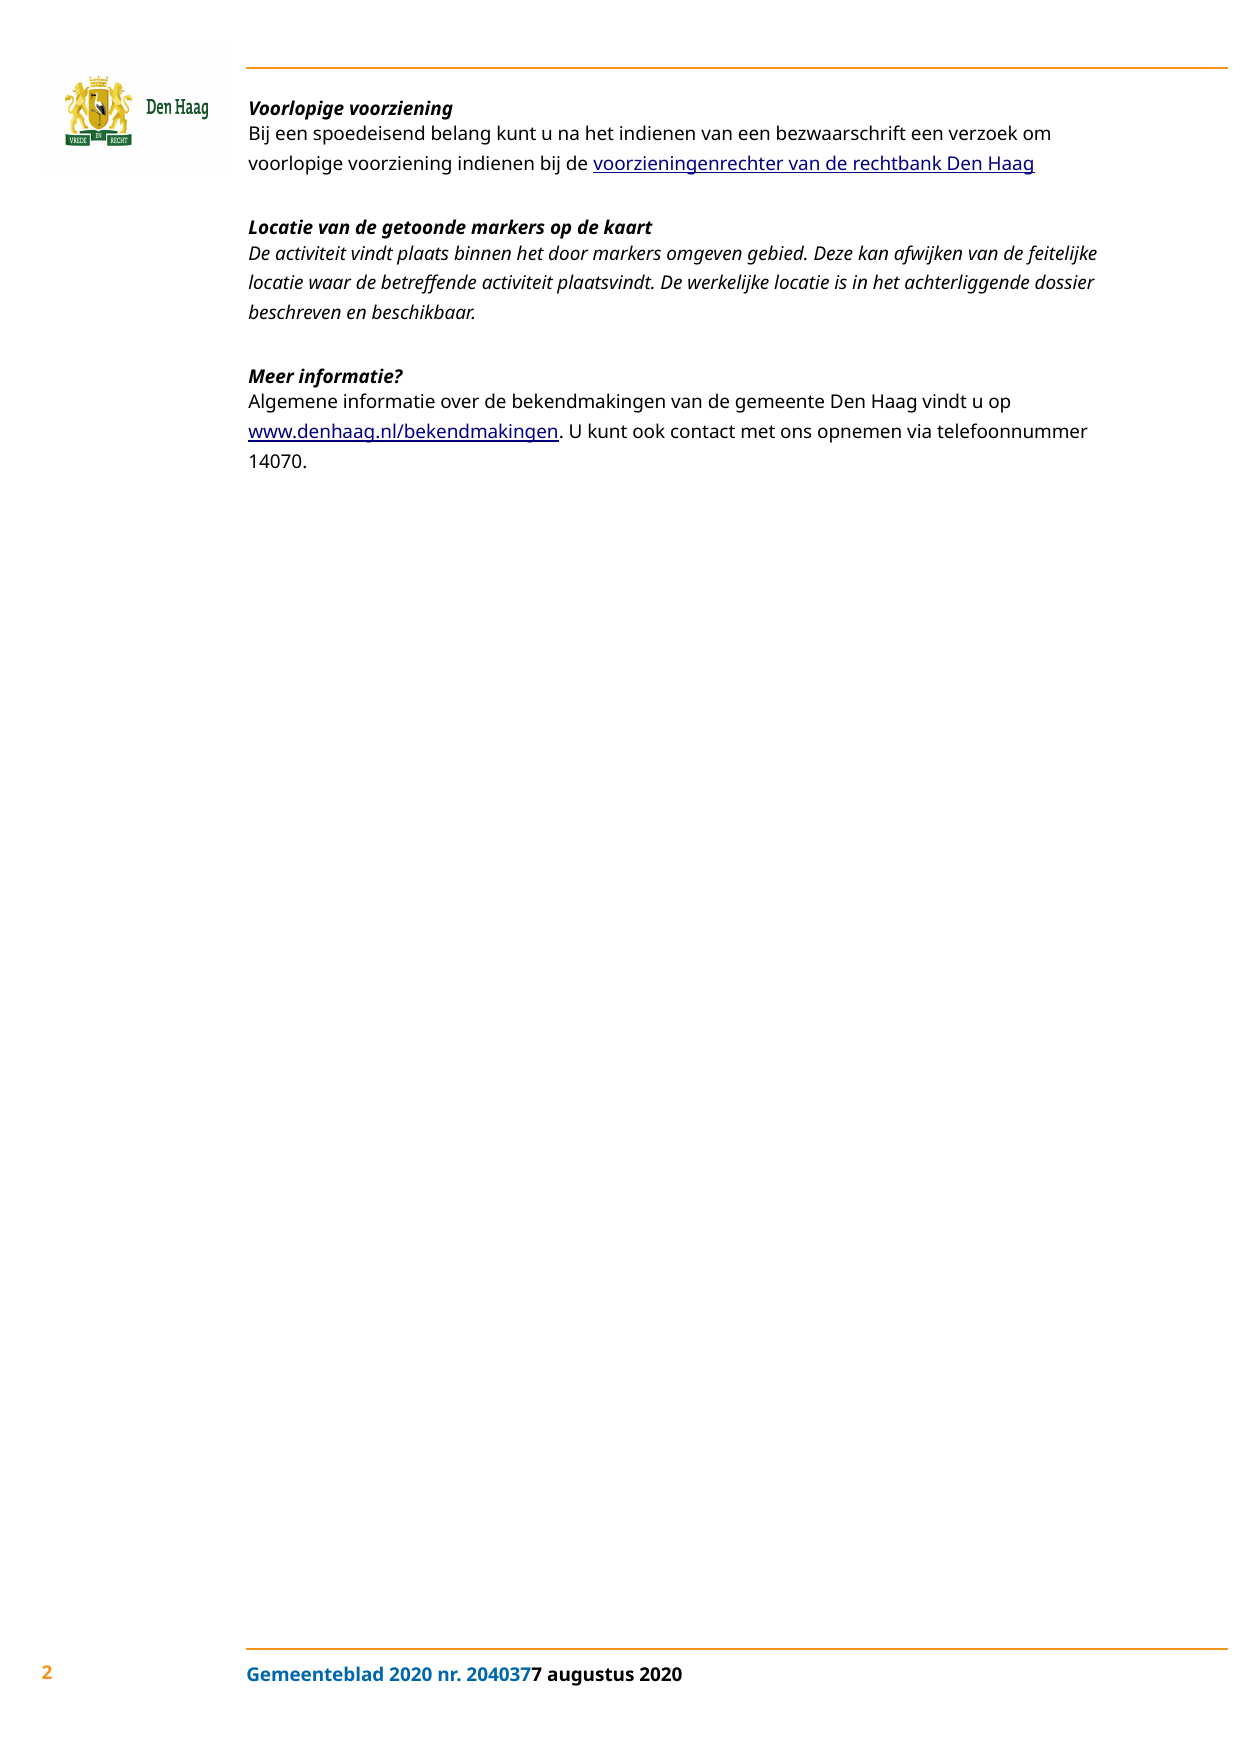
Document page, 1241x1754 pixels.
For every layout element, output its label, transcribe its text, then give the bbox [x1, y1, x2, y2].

text Bij een spoedeisend belang kunt u na het indienen van een bezwaarschrift een verzoek om voorlopige voorziening indienen bij de voorzieningenrechter van de rechtbank Den Haag [248, 121, 1152, 176]
picture [41, 47, 231, 172]
text Locatie van de getoonde markers op de kaart [248, 214, 1152, 240]
text De activiteit vindt plaats binnen het door markers omgeven gebied. Deze kan afwijken van de feitelijke locatie waar de betreffende activiteit plaatsvindt. De werkelijke locatie is in het achterliggende dossier beschreven en beschikbaar. [248, 240, 1152, 325]
text Voorlopige voorziening [248, 95, 1152, 121]
text Algemene informatie over de bekendmakingen van de gemeente Den Haag vindt u op www.denhaag.nl/bekendmakingen. U kunt ook contact met ons opnemen via telefoonnummer 14070. [248, 389, 1152, 473]
text Meer informatie? [248, 363, 1152, 389]
